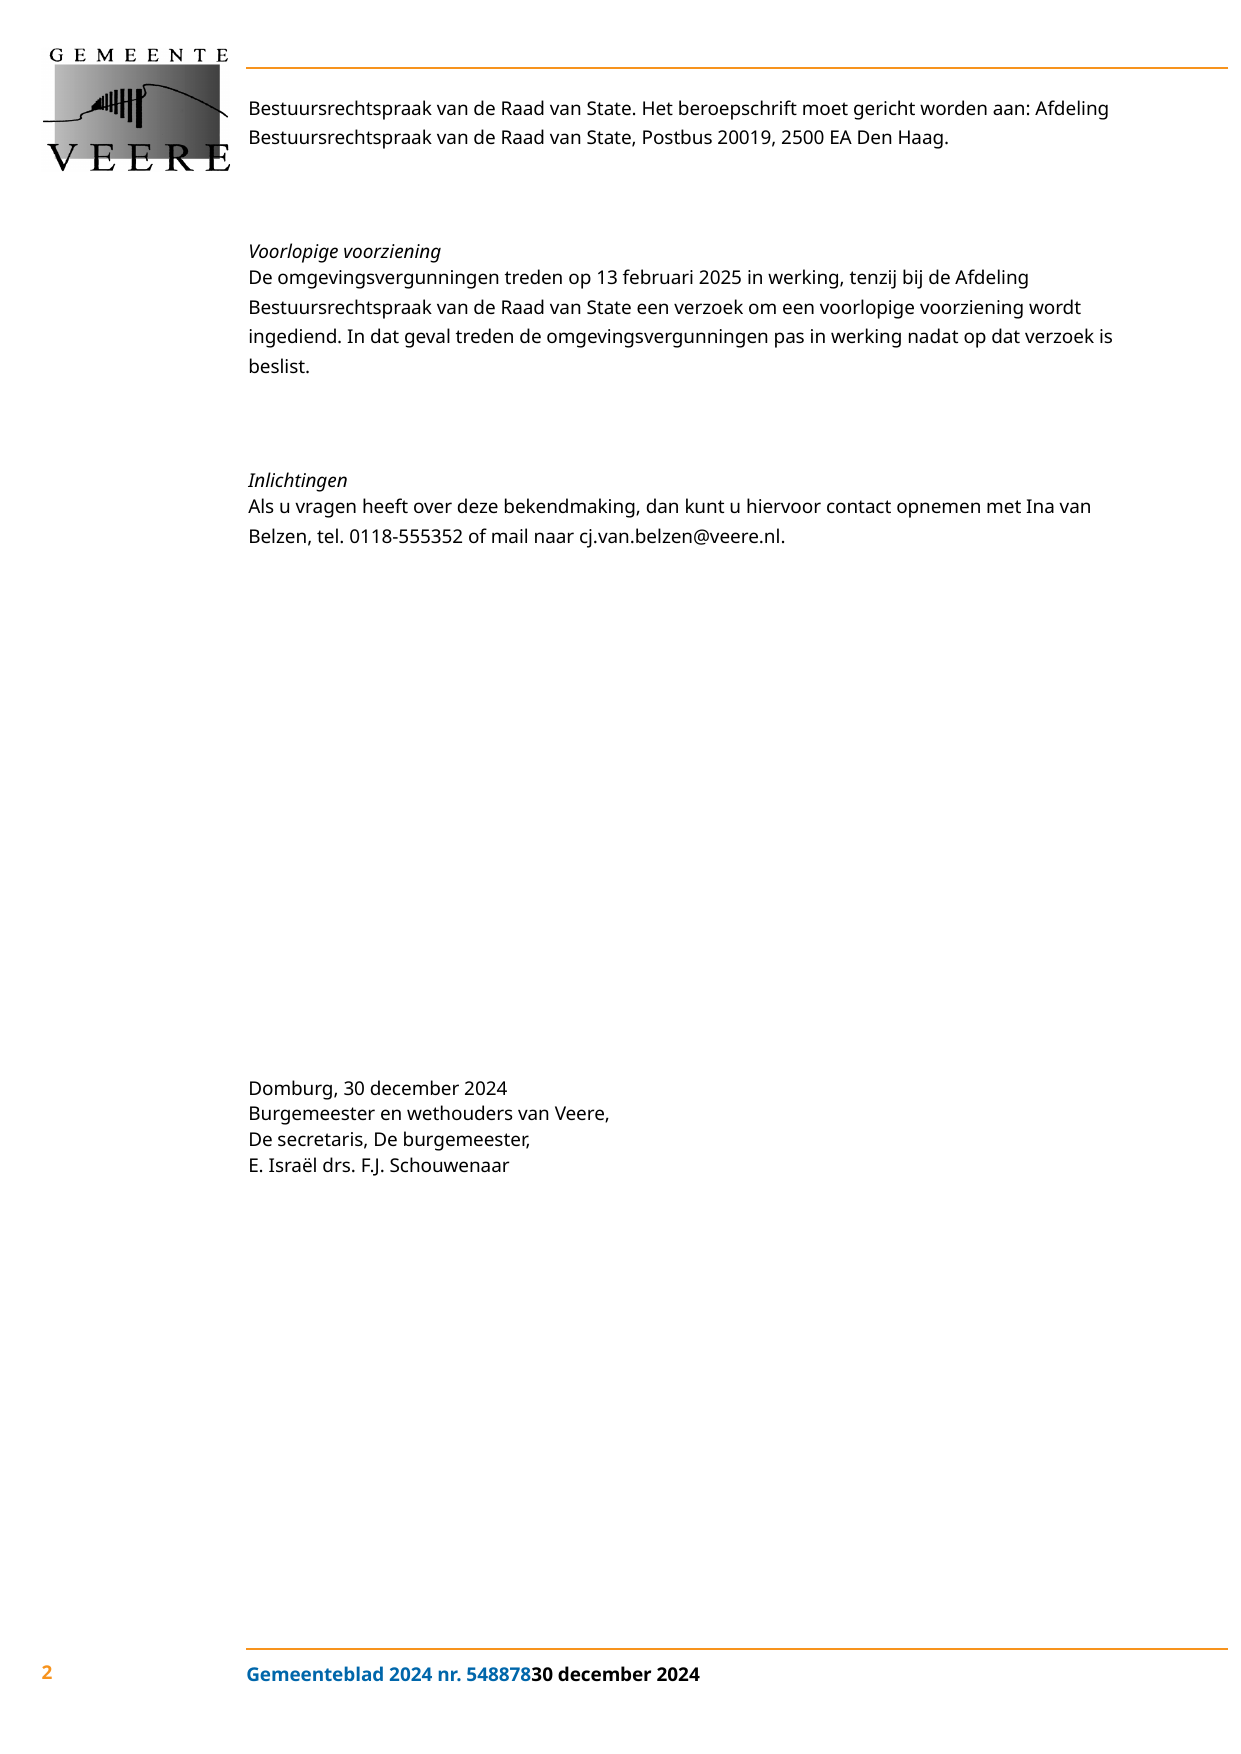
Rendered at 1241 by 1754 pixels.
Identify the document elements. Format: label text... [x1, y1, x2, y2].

text E. Israël drs. F.J. Schouwenaar [248, 1152, 1152, 1178]
text Bestuursrechtspraak van de Raad van State. Het beroepschrift moet gericht worden aan: Afdeling Bestuursrechtspraak van de Raad van State, Postbus 20019, 2500 EA Den Haag. [248, 95, 1152, 150]
picture [41, 47, 231, 172]
text Voorlopige voorziening [248, 239, 1152, 264]
text Als u vragen heeft over deze bekendmaking, dan kunt u hiervoor contact opnemen met Ina van Belzen, tel. 0118-555352 of mail naar cj.van.belzen@veere.nl. [248, 493, 1152, 549]
text Burgemeester en wethouders van Veere, [248, 1101, 1152, 1126]
text Domburg, 30 december 2024 [248, 1075, 1152, 1101]
text De secretaris, De burgemeester, [248, 1126, 1152, 1152]
text Inlichtingen [248, 468, 1152, 493]
text De omgevingsvergunningen treden op 13 februari 2025 in werking, tenzij bij de Afdeling Bestuursrechtspraak van de Raad van State een verzoek om een voorlopige voorziening wordt ingediend. In dat geval treden de omgevingsvergunningen pas in werking nadat op dat verzoek is beslist. [248, 264, 1152, 379]
